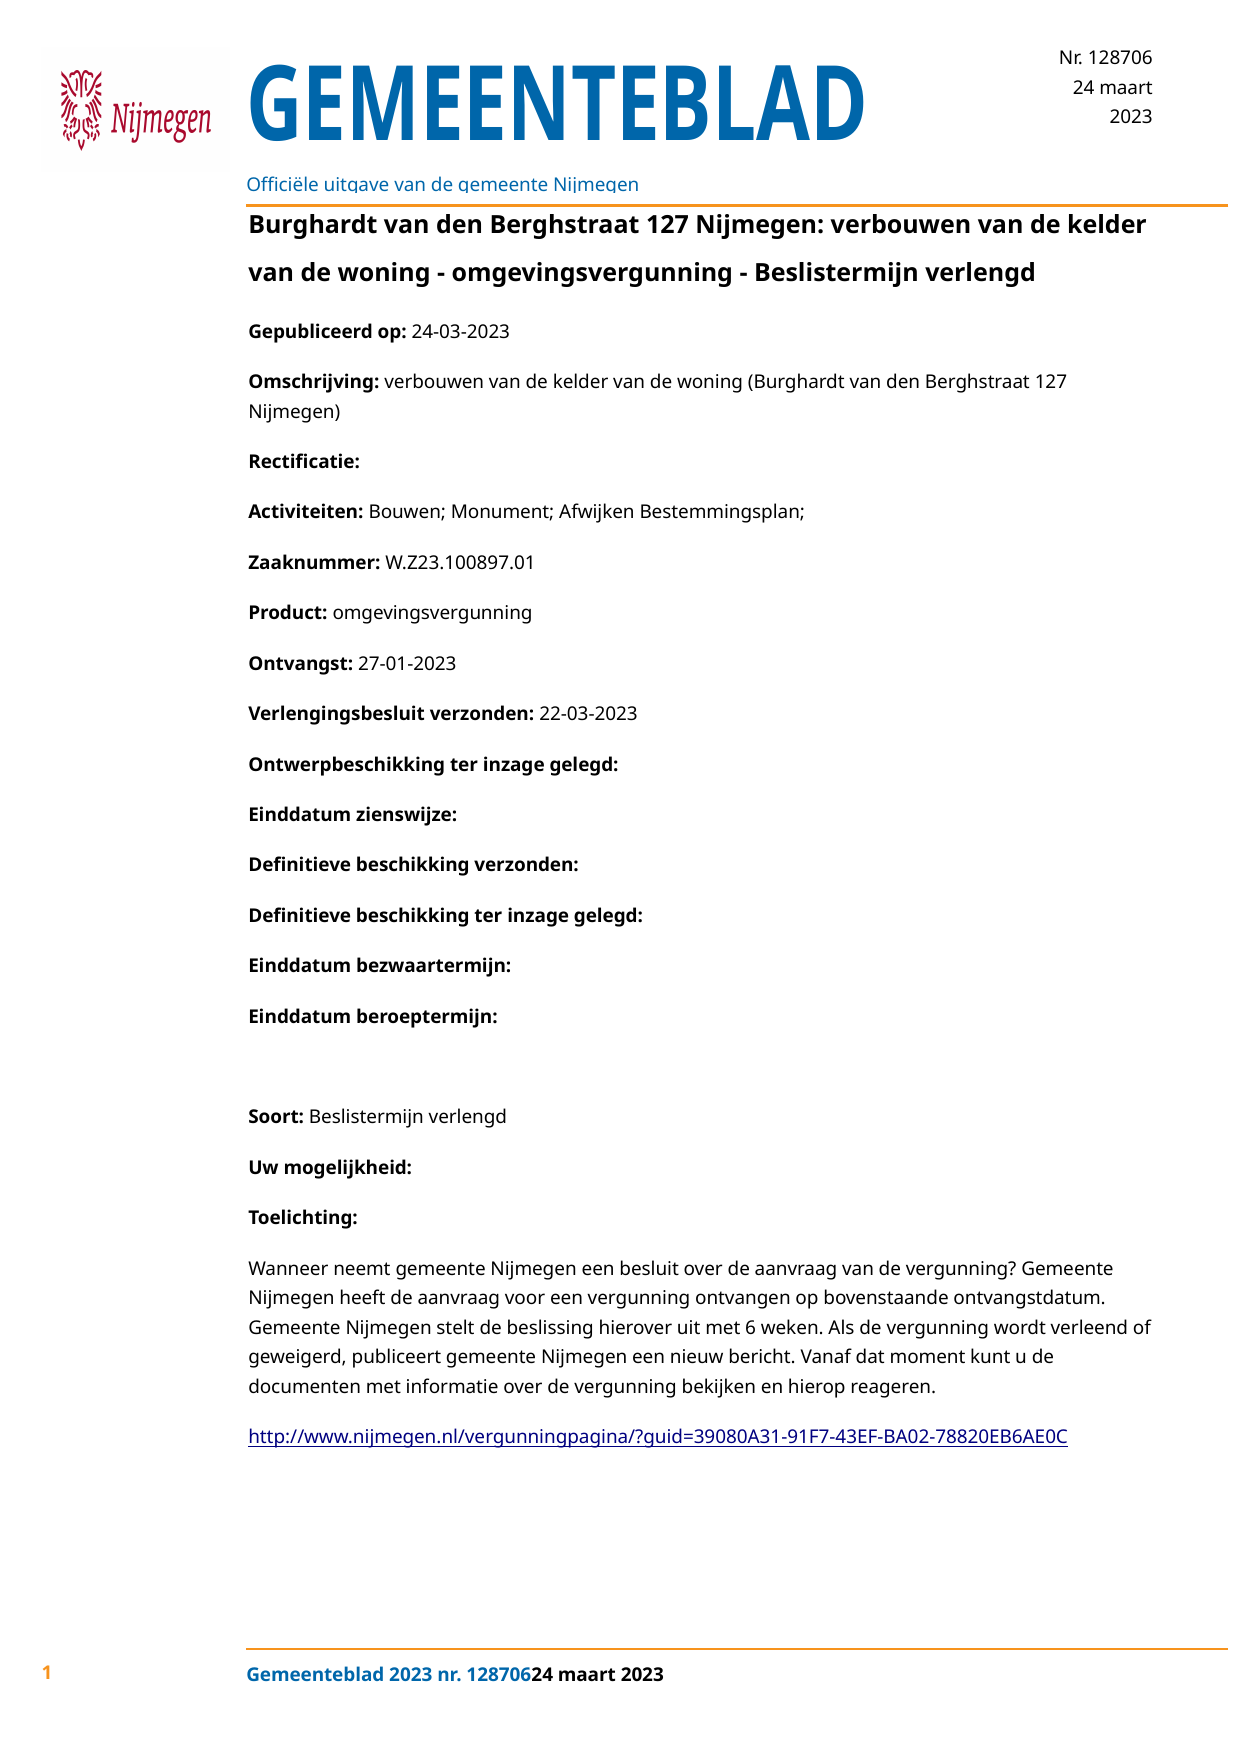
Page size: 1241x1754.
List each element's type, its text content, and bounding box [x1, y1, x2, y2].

text Einddatum beroeptermijn: [248, 1003, 1152, 1029]
text http://www.nijmegen.nl/vergunningpagina/?guid=39080A31-91F7-43EF-BA02-78820EB6AE0C [248, 1424, 1152, 1449]
text Product: omgevingsvergunning [248, 599, 1152, 625]
text Toelichting: [248, 1204, 1152, 1230]
text Verlengingsbesluit verzonden: 22-03-2023 [248, 700, 1152, 726]
text Definitieve beschikking ter inzage gelegd: [248, 902, 1152, 928]
text Ontwerpbeschikking ter inzage gelegd: [248, 751, 1152, 777]
picture [41, 47, 231, 172]
text Einddatum zienswijze: [248, 801, 1152, 827]
text Soort: Beslistermijn verlengd [248, 1104, 1152, 1129]
text Activiteiten: Bouwen; Monument; Afwijken Bestemmingsplan; [248, 499, 1152, 524]
text Burghardt van den Berghstraat 127 Nijmegen: verbouwen van de kelder van de woning - omgevingsvergunning - Beslistermijn verlengd [248, 207, 1152, 288]
text Ontvangst: 27-01-2023 [248, 650, 1152, 676]
text Uw mogelijkheid: [248, 1154, 1152, 1180]
text Einddatum bezwaartermijn: [248, 952, 1152, 978]
text Gepubliceerd op: 24-03-2023 [248, 318, 1152, 344]
text Definitieve beschikking verzonden: [248, 852, 1152, 877]
text Zaaknummer: W.Z23.100897.01 [248, 549, 1152, 575]
text Wanneer neemt gemeente Nijmegen een besluit over de aanvraag van de vergunning? Gemeente Nijmegen heeft de aanvraag voor een vergunning ontvangen op bovenstaande ontvangstdatum. Gemeente Nijmegen stelt de beslissing hierover uit met 6 weken. Als de vergunning wordt verleend of geweigerd, publiceert gemeente Nijmegen een nieuw bericht. Vanaf dat moment kunt u de documenten met informatie over de vergunning bekijken en hierop reageren. [248, 1255, 1152, 1399]
text Omschrijving: verbouwen van de kelder van de woning (Burghardt van den Berghstraat 127 Nijmegen) [248, 368, 1152, 424]
text Rectificatie: [248, 448, 1152, 474]
